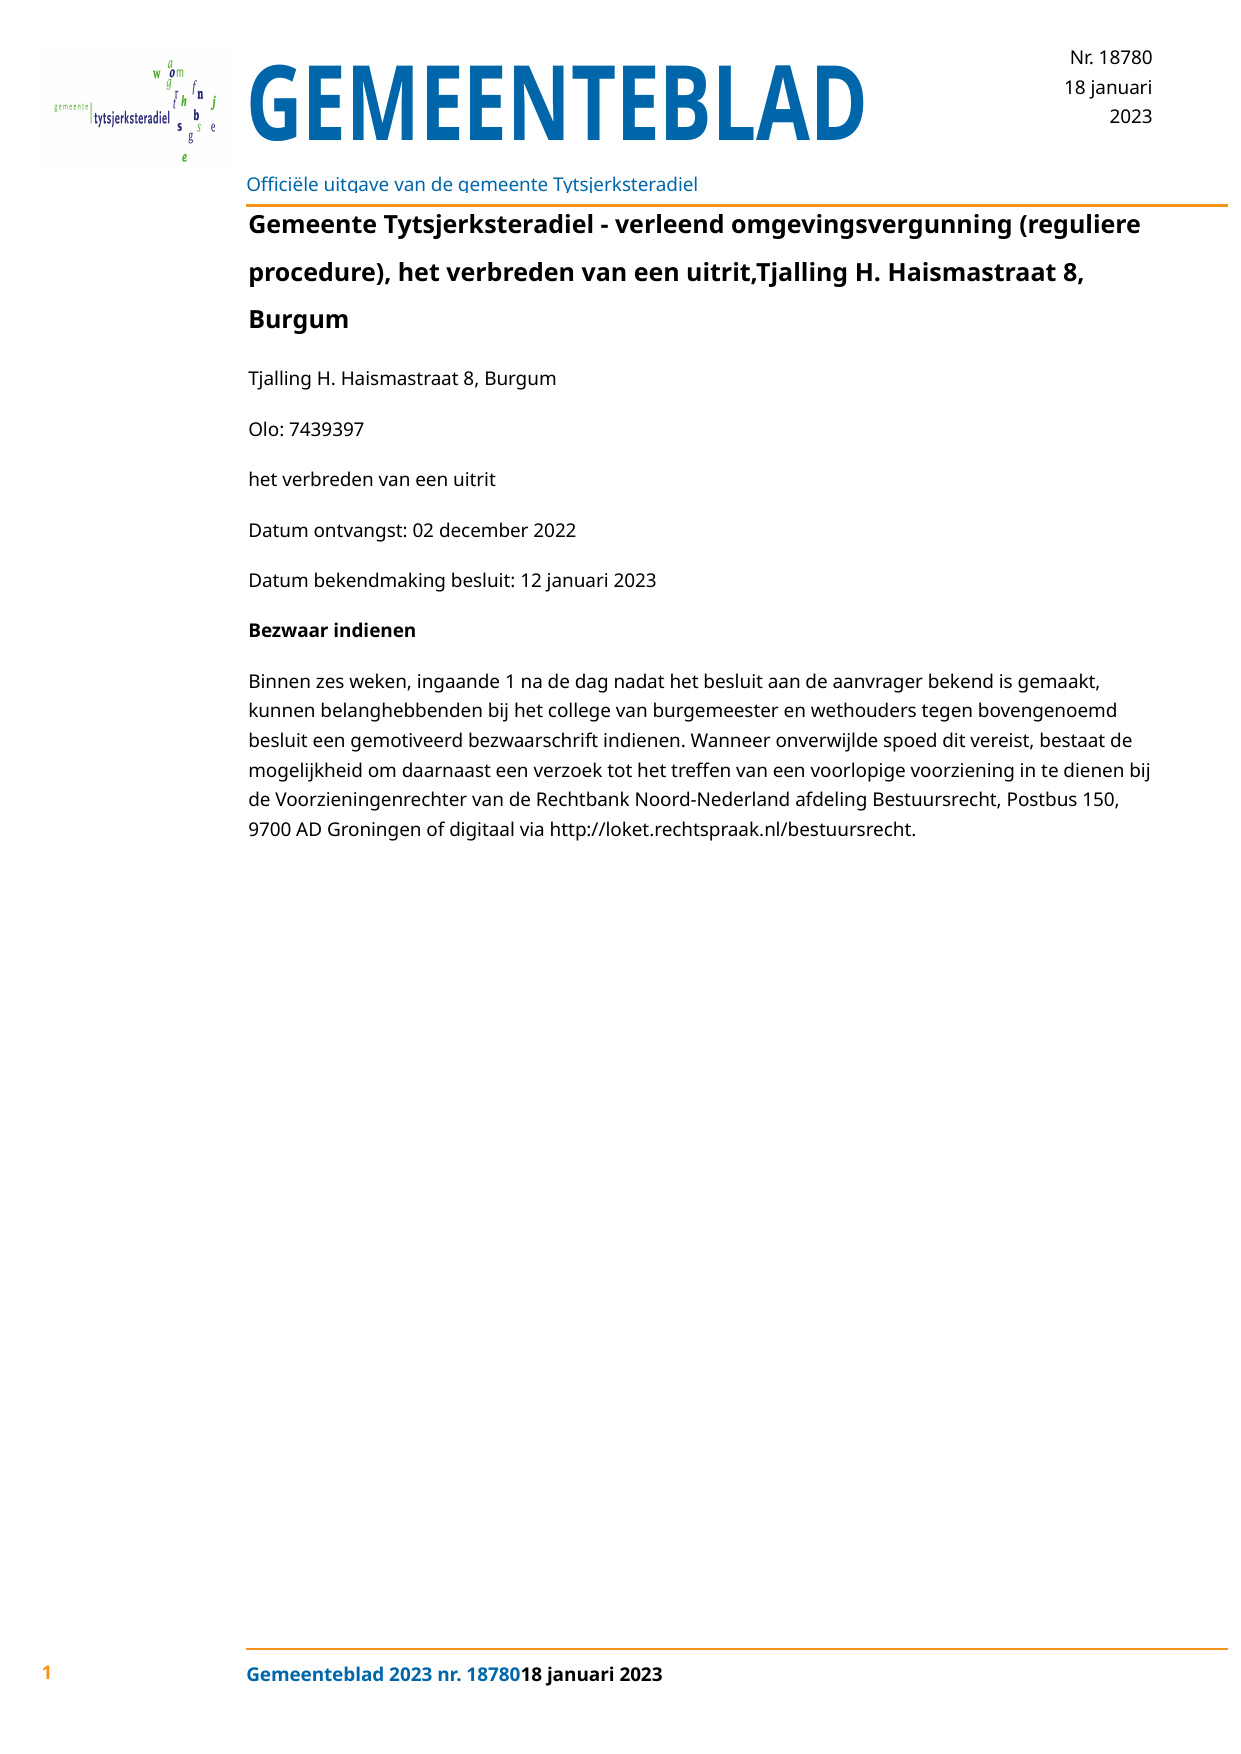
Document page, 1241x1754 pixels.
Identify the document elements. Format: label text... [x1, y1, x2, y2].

text Datum bekendmaking besluit: 12 januari 2023 [248, 567, 1152, 593]
text Olo: 7439397 [248, 416, 1152, 442]
picture [41, 47, 231, 172]
text het verbreden van een uitrit [248, 466, 1152, 492]
text Tjalling H. Haismastraat 8, Burgum [248, 366, 1152, 391]
text Bezwaar indienen [248, 618, 1152, 643]
text Gemeente Tytsjerksteradiel - verleend omgevingsvergunning (reguliere procedure), het verbreden van een uitrit,Tjalling H. Haismastraat 8, Burgum [248, 207, 1152, 336]
text Binnen zes weken, ingaande 1 na de dag nadat het besluit aan de aanvrager bekend is gemaakt, kunnen belanghebbenden bij het college van burgemeester en wethouders tegen bovengenoemd besluit een gemotiveerd bezwaarschrift indienen. Wanneer onverwijlde spoed dit vereist, bestaat de mogelijkheid om daarnaast een verzoek tot het treffen van een voorlopige voorziening in te dienen bij de Voorzieningenrechter van de Rechtbank Noord-Nederland afdeling Bestuursrecht, Postbus 150, 9700 AD Groningen of digitaal via http://loket.rechtspraak.nl/bestuursrecht. [248, 668, 1152, 842]
text Datum ontvangst: 02 december 2022 [248, 517, 1152, 542]
